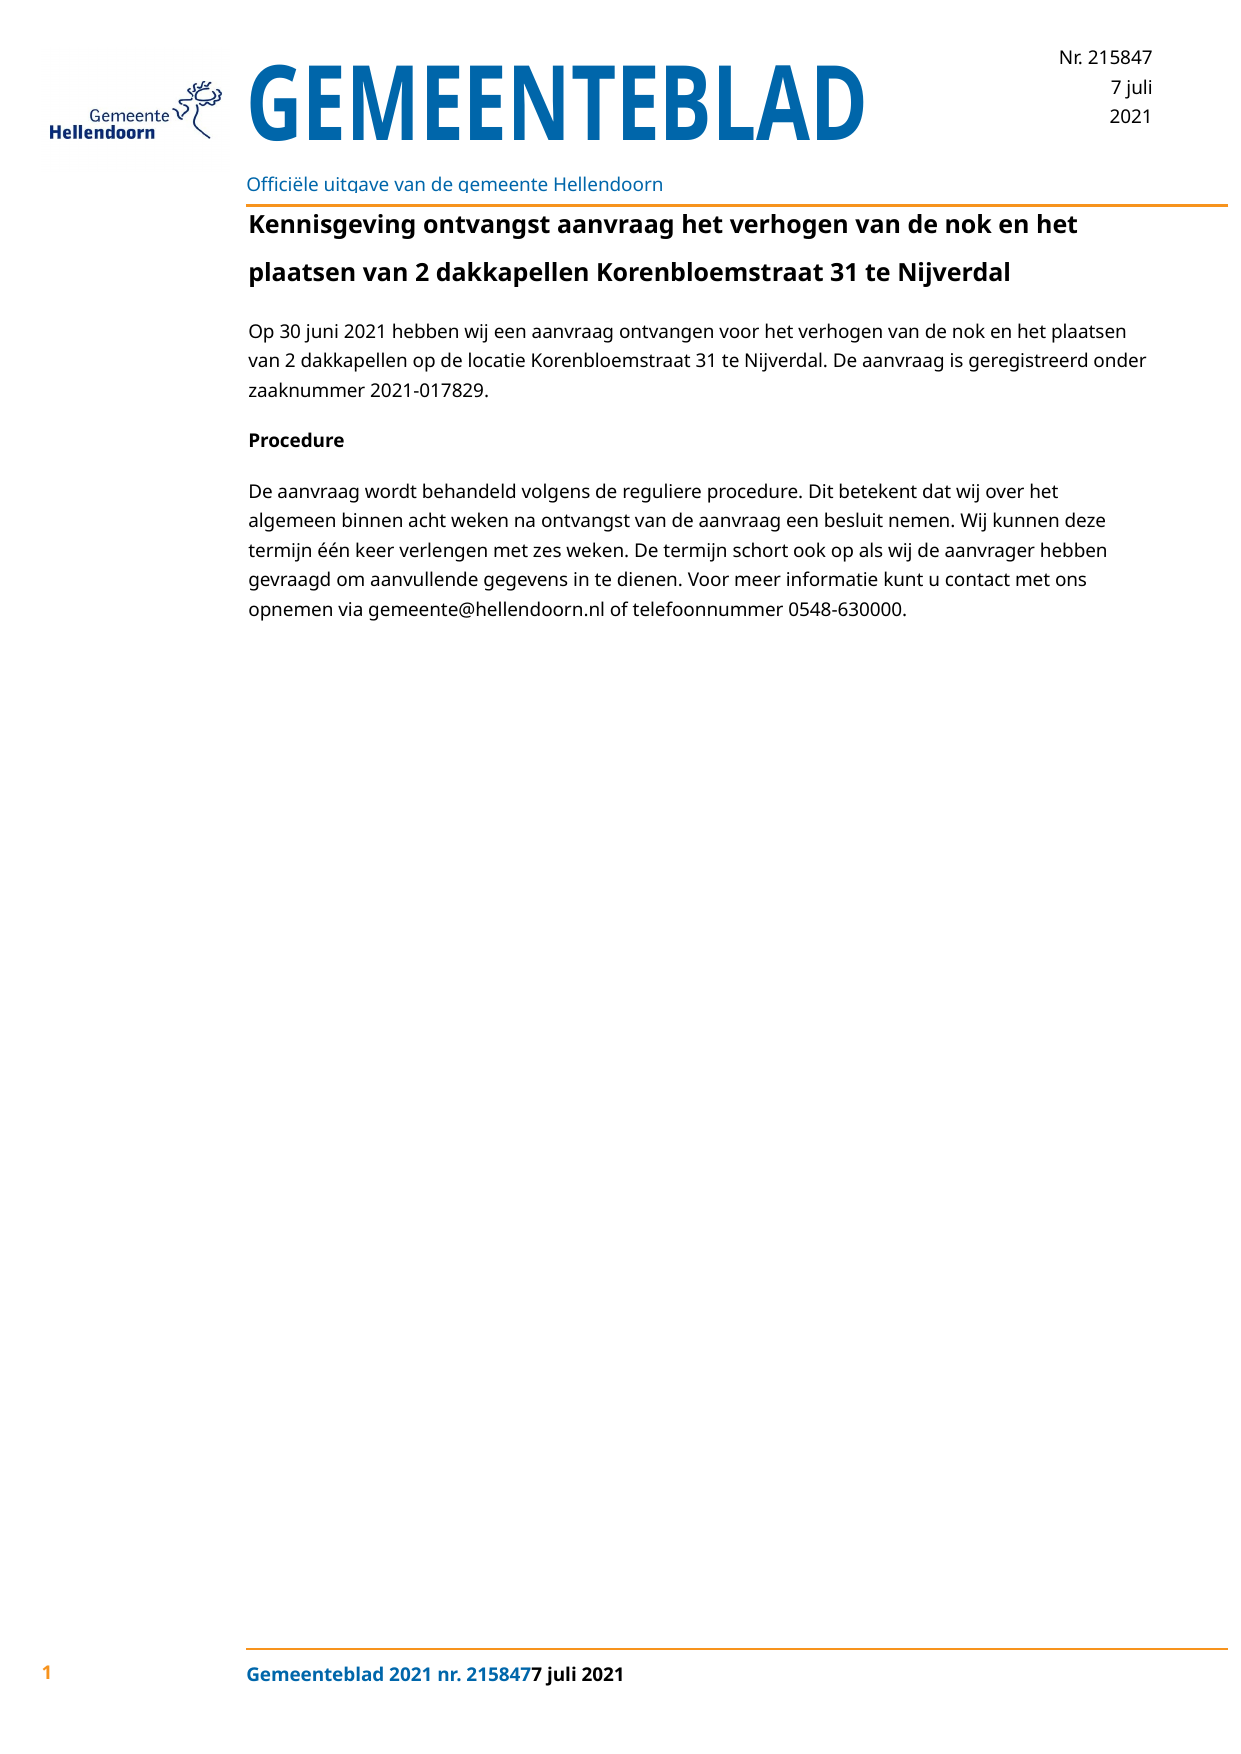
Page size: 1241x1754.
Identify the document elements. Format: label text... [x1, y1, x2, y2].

text Procedure [248, 427, 1152, 453]
text Op 30 juni 2021 hebben wij een aanvraag ontvangen voor het verhogen van de nok en het plaatsen van 2 dakkapellen op de locatie Korenbloemstraat 31 te Nijverdal. De aanvraag is geregistreerd onder zaaknummer 2021-017829. [248, 318, 1152, 403]
text De aanvraag wordt behandeld volgens de reguliere procedure. Dit betekent dat wij over het algemeen binnen acht weken na ontvangst van de aanvraag een besluit nemen. Wij kunnen deze termijn één keer verlengen met zes weken. De termijn schort ook op als wij de aanvrager hebben gevraagd om aanvullende gegevens in te dienen. Voor meer informatie kunt u contact met ons opnemen via gemeente@hellendoorn.nl of telefoonnummer 0548-630000. [248, 478, 1152, 622]
text Kennisgeving ontvangst aanvraag het verhogen van de nok en het plaatsen van 2 dakkapellen Korenbloemstraat 31 te Nijverdal [248, 207, 1152, 288]
picture [41, 47, 231, 172]
